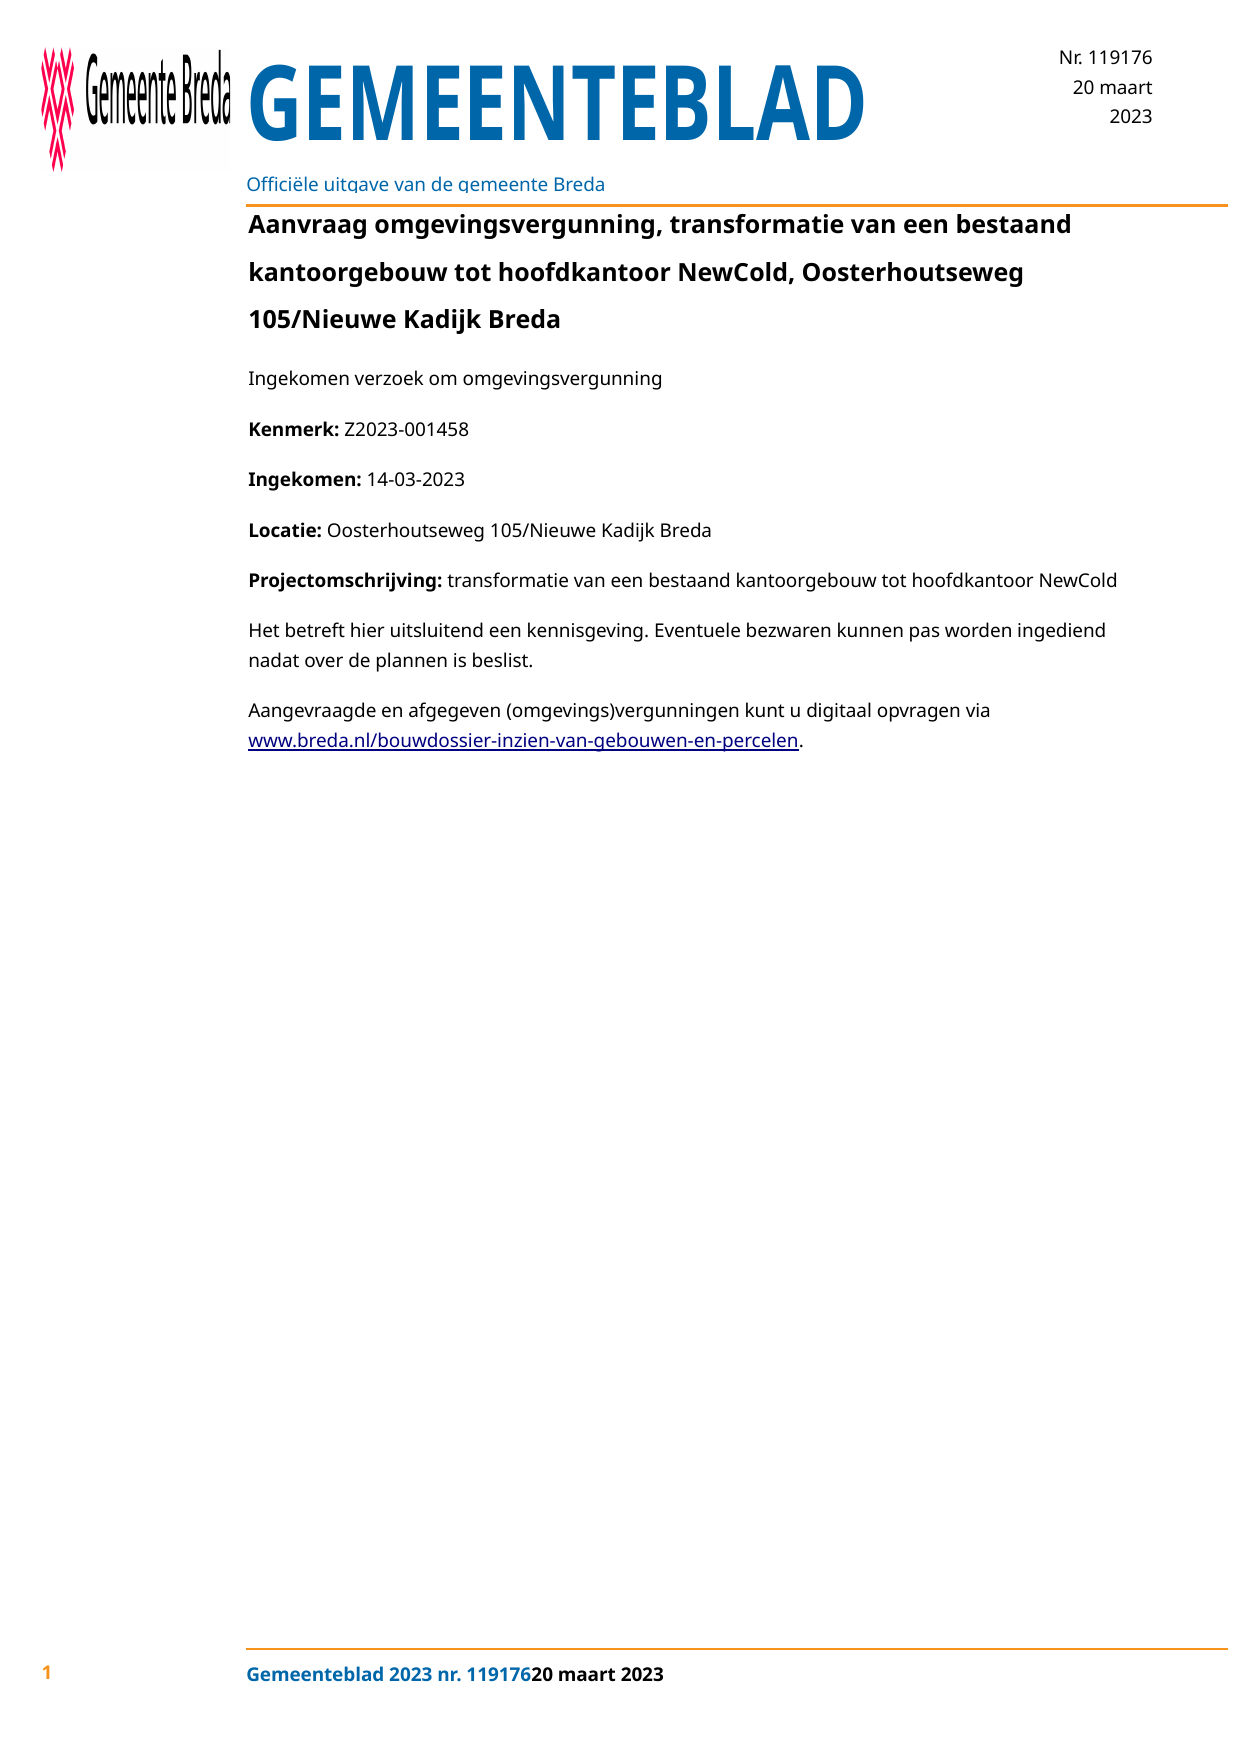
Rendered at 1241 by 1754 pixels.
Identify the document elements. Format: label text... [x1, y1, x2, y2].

text Aanvraag omgevingsvergunning, transformatie van een bestaand kantoorgebouw tot hoofdkantoor NewCold, Oosterhoutseweg 105/Nieuwe Kadijk Breda [248, 207, 1152, 336]
text Ingekomen: 14-03-2023 [248, 466, 1152, 492]
text Locatie: Oosterhoutseweg 105/Nieuwe Kadijk Breda [248, 517, 1152, 542]
text Het betreft hier uitsluitend een kennisgeving. Eventuele bezwaren kunnen pas worden ingediend nadat over de plannen is beslist. [248, 618, 1152, 673]
text Kenmerk: Z2023-001458 [248, 416, 1152, 442]
picture [41, 47, 231, 172]
text Aangevraagde en afgegeven (omgevings)vergunningen kunt u digitaal opvragen via www.breda.nl/bouwdossier-inzien-van-gebouwen-en-percelen. [248, 698, 1152, 753]
text Ingekomen verzoek om omgevingsvergunning [248, 366, 1152, 391]
text Projectomschrijving: transformatie van een bestaand kantoorgebouw tot hoofdkantoor NewCold [248, 567, 1152, 593]
